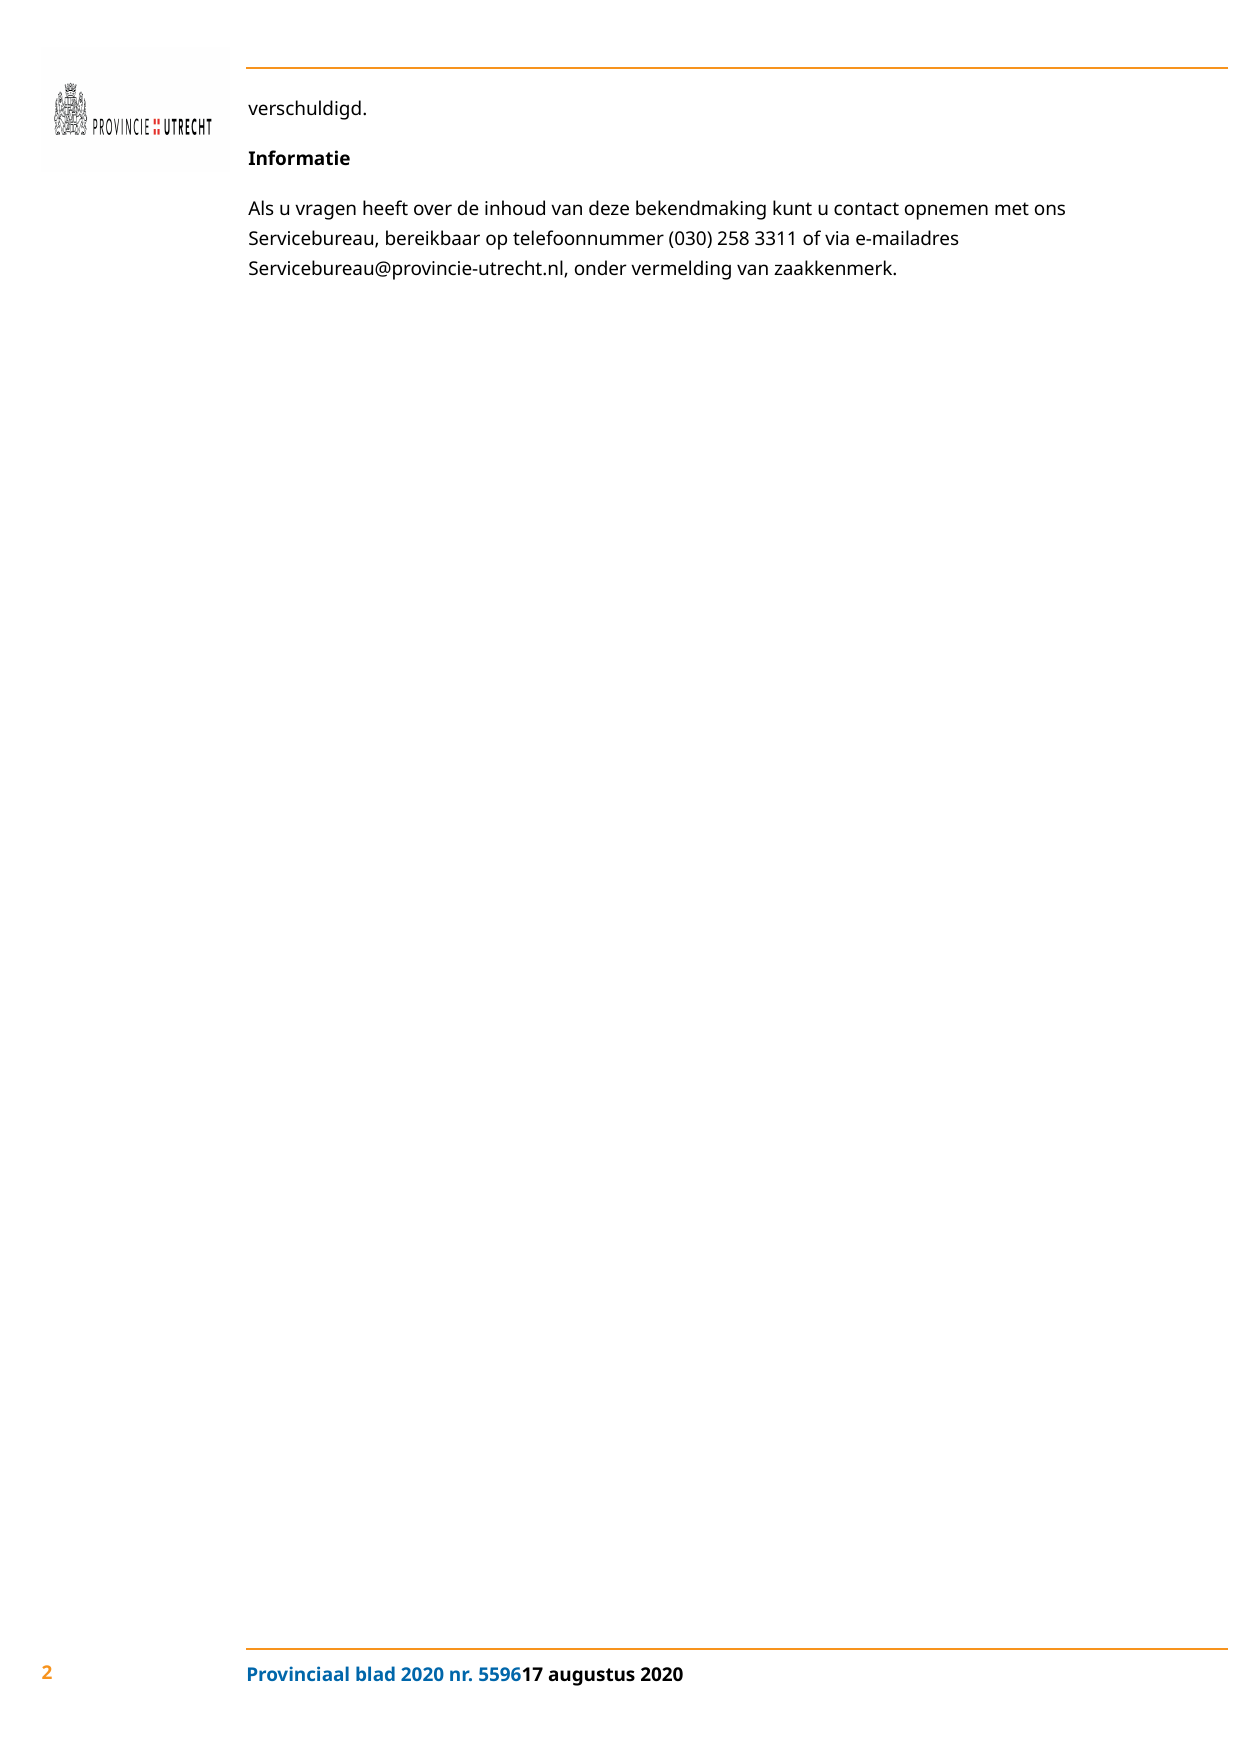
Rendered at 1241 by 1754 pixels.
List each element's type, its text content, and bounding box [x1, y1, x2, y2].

text Als u vragen heeft over de inhoud van deze bekendmaking kunt u contact opnemen met ons Servicebureau, bereikbaar op telefoonnummer (030) 258 3311 of via e-mailadres Servicebureau@provincie-utrecht.nl, onder vermelding van zaakkenmerk. [248, 196, 1152, 281]
text verschuldigd. [248, 95, 1152, 121]
picture [41, 47, 231, 172]
text Informatie [248, 145, 1152, 171]
